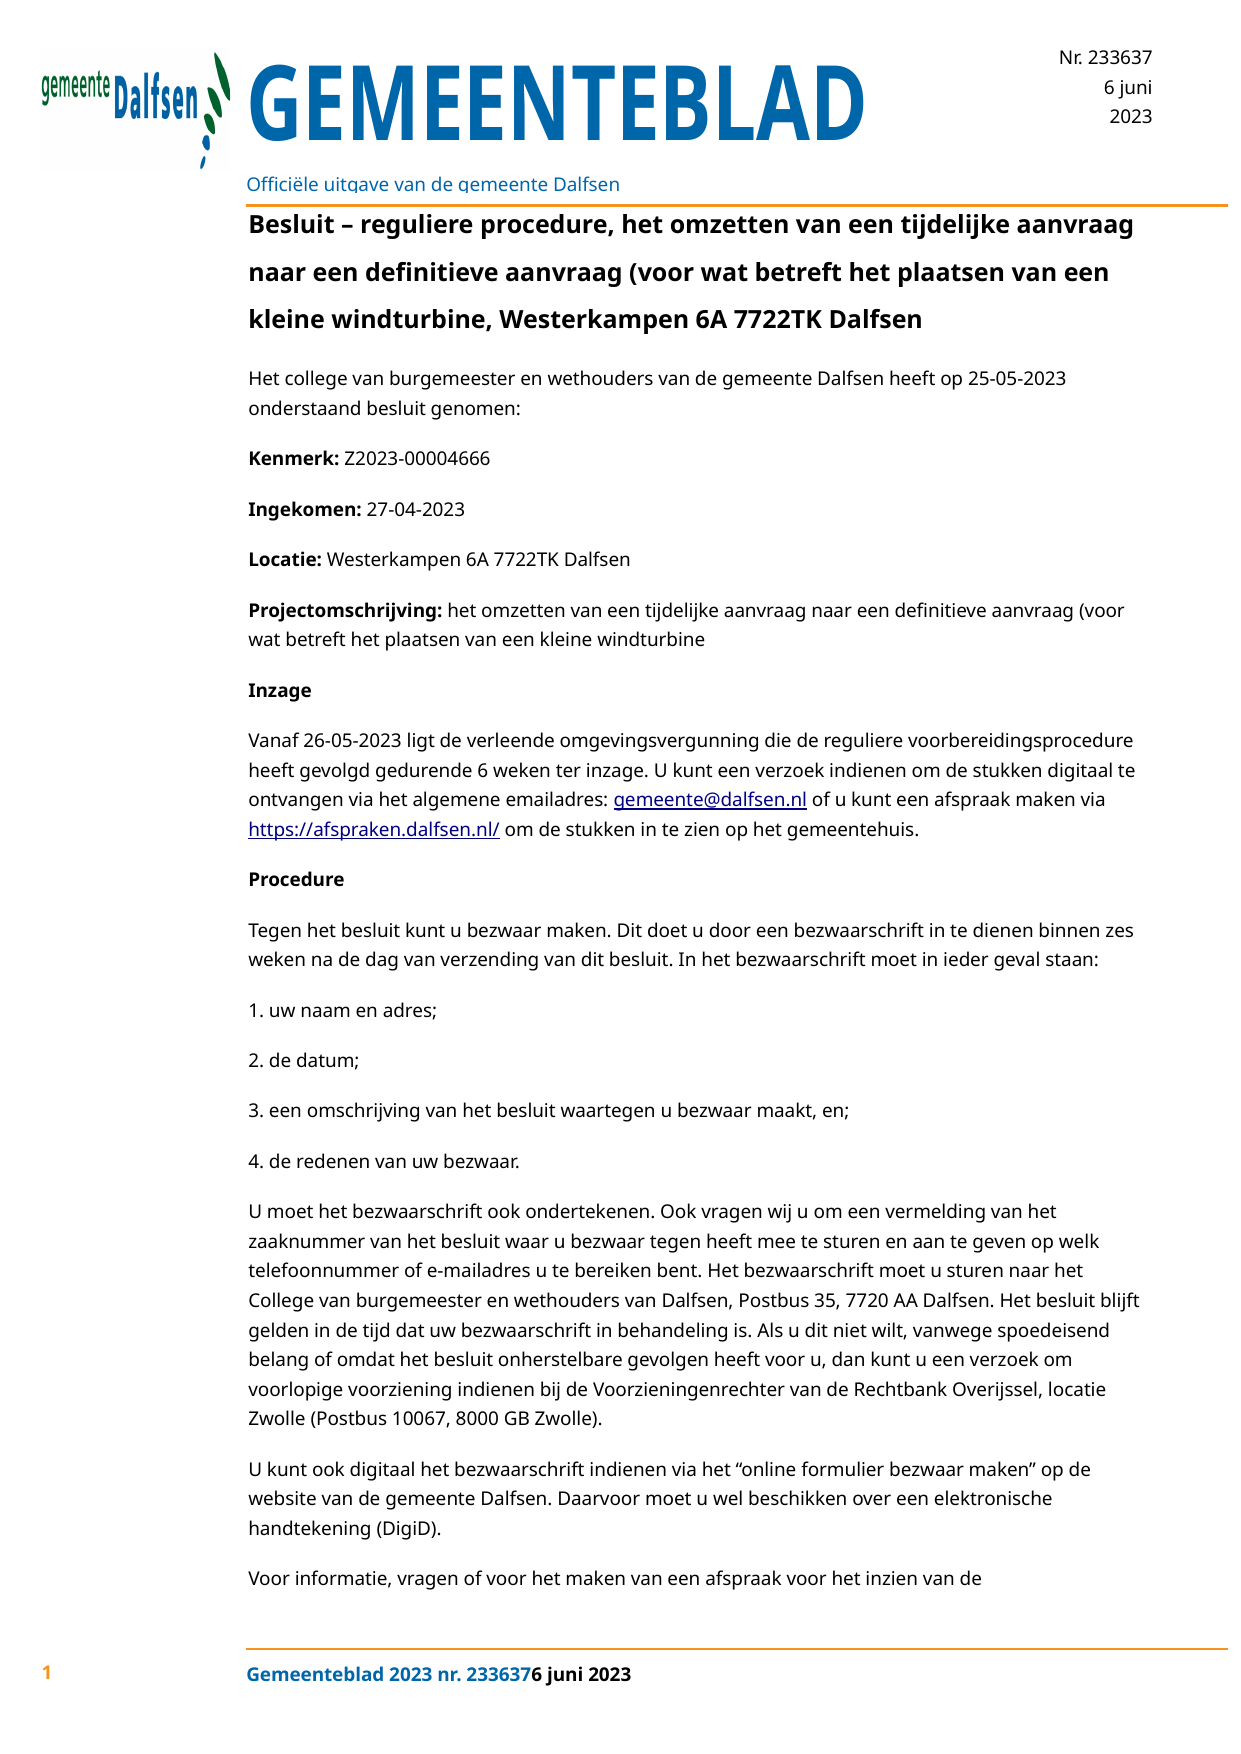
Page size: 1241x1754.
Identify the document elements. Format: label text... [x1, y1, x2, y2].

picture [41, 47, 231, 172]
text U kunt ook digitaal het bezwaarschrift indienen via het “online formulier bezwaar maken” op de website van de gemeente Dalfsen. Daarvoor moet u wel beschikken over een elektronische handtekening (DigiD). [248, 1456, 1152, 1541]
text Het college van burgemeester en wethouders van de gemeente Dalfsen heeft op 25-05-2023 onderstaand besluit genomen: [248, 366, 1152, 421]
text 2. de datum; [248, 1047, 1152, 1073]
text 3. een omschrijving van het besluit waartegen u bezwaar maakt, en; [248, 1098, 1152, 1123]
text Locatie: Westerkampen 6A 7722TK Dalfsen [248, 546, 1152, 572]
text Tegen het besluit kunt u bezwaar maken. Dit doet u door een bezwaarschrift in te dienen binnen zes weken na de dag van verzending van dit besluit. In het bezwaarschrift moet in ieder geval staan: [248, 917, 1152, 972]
text 4. de redenen van uw bezwaar. [248, 1148, 1152, 1174]
text Ingekomen: 27-04-2023 [248, 496, 1152, 522]
text 1. uw naam en adres; [248, 997, 1152, 1022]
text Procedure [248, 866, 1152, 892]
text Projectomschrijving: het omzetten van een tijdelijke aanvraag naar een definitieve aanvraag (voor wat betreft het plaatsen van een kleine windturbine [248, 597, 1152, 652]
text Inzage [248, 677, 1152, 702]
text Besluit – reguliere procedure, het omzetten van een tijdelijke aanvraag naar een definitieve aanvraag (voor wat betreft het plaatsen van een kleine windturbine, Westerkampen 6A 7722TK Dalfsen [248, 207, 1152, 336]
text U moet het bezwaarschrift ook ondertekenen. Ook vragen wij u om een vermelding van het zaaknummer van het besluit waar u bezwaar tegen heeft mee te sturen en aan te geven op welk telefoonnummer of e-mailadres u te bereiken bent. Het bezwaarschrift moet u sturen naar het College van burgemeester en wethouders van Dalfsen, Postbus 35, 7720 AA Dalfsen. Het besluit blijft gelden in de tijd dat uw bezwaarschrift in behandeling is. Als u dit niet wilt, vanwege spoedeisend belang of omdat het besluit onherstelbare gevolgen heeft voor u, dan kunt u een verzoek om voorlopige voorziening indienen bij de Voorzieningenrechter van de Rechtbank Overijssel, locatie Zwolle (Postbus 10067, 8000 GB Zwolle). [248, 1198, 1152, 1431]
text Kenmerk: Z2023-00004666 [248, 446, 1152, 471]
text Voor informatie, vragen of voor het maken van een afspraak voor het inzien van de [248, 1566, 1152, 1591]
text Vanaf 26-05-2023 ligt de verleende omgevingsvergunning die de reguliere voorbereidingsprocedure heeft gevolgd gedurende 6 weken ter inzage. U kunt een verzoek indienen om de stukken digitaal te ontvangen via het algemene emailadres: gemeente@dalfsen.nl of u kunt een afspraak maken via https://afspraken.dalfsen.nl/ om de stukken in te zien op het gemeentehuis. [248, 727, 1152, 842]
